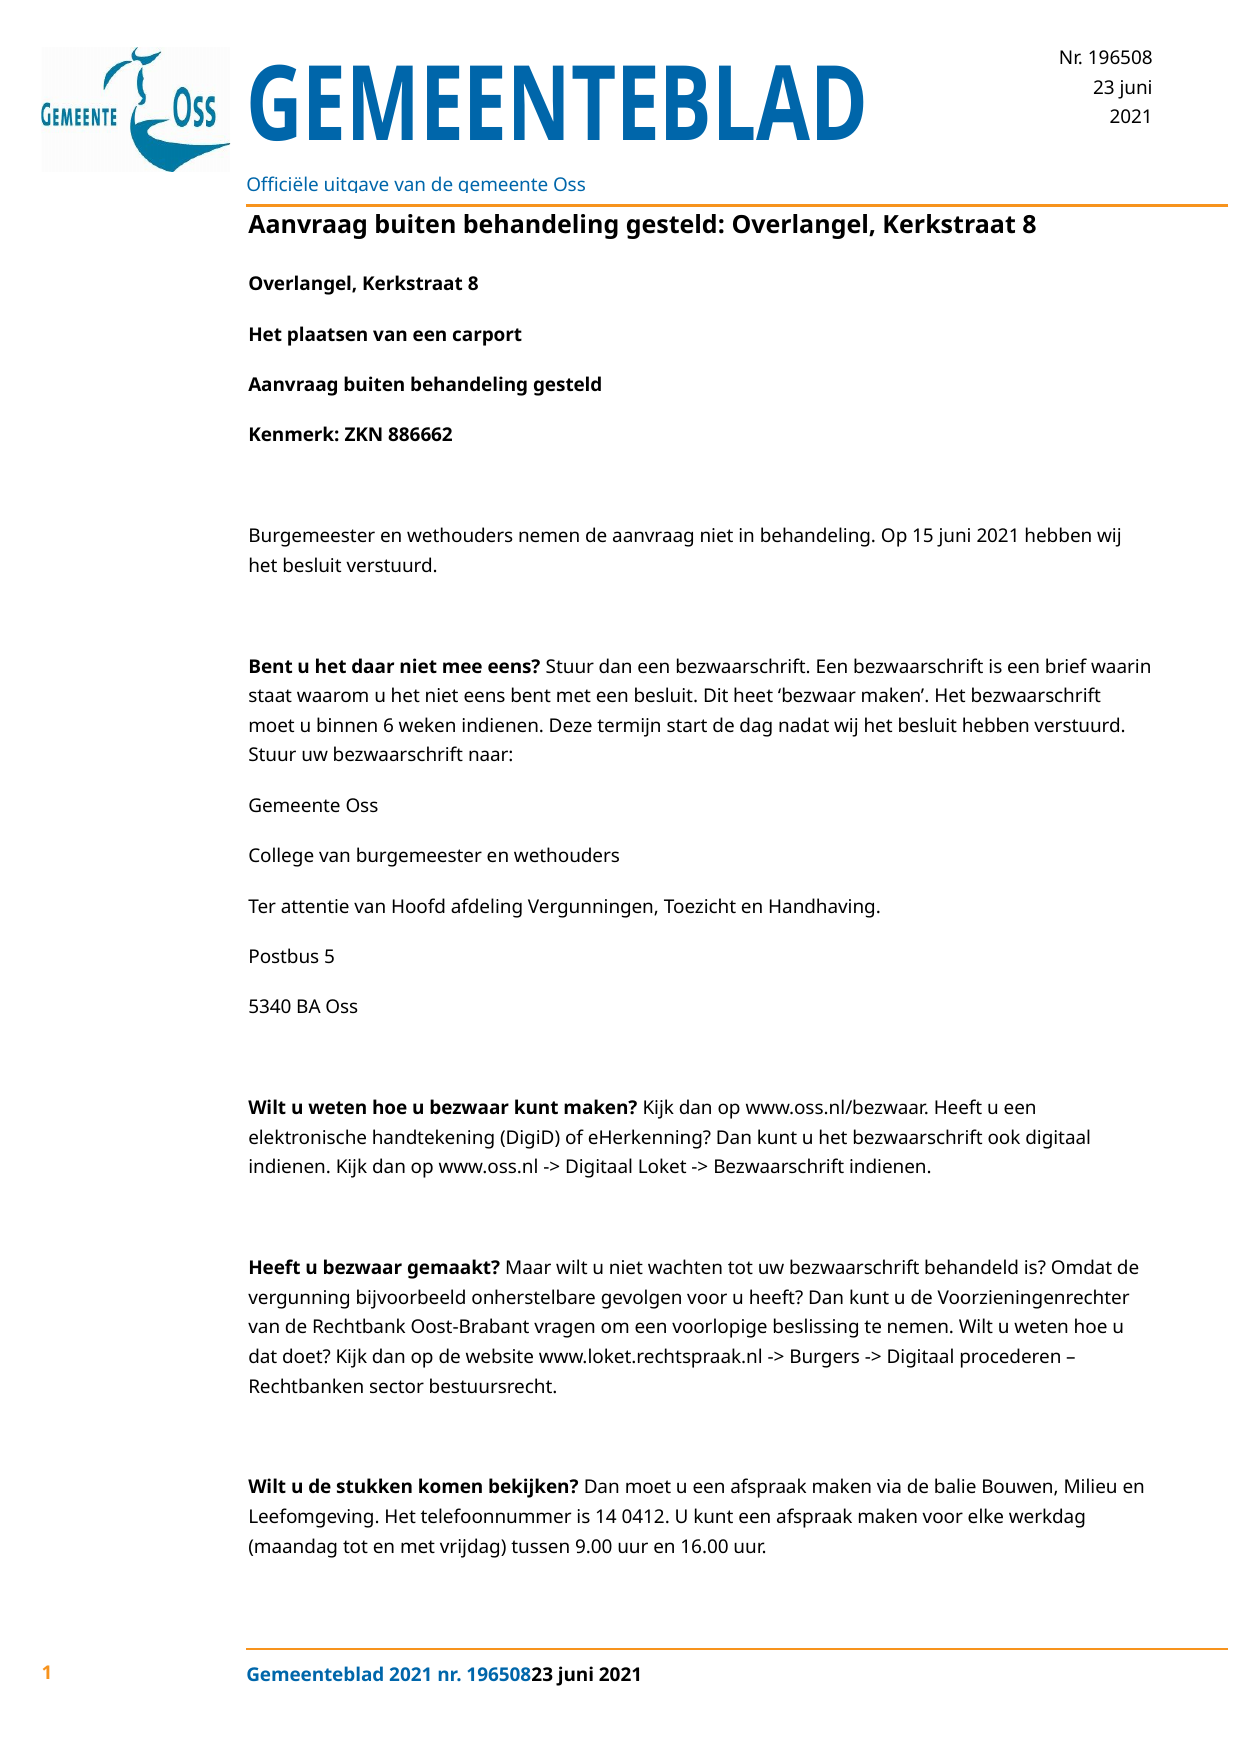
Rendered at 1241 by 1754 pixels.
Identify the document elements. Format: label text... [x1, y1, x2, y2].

text Aanvraag buiten behandeling gesteld: Overlangel, Kerkstraat 8 [248, 207, 1152, 241]
text Overlangel, Kerkstraat 8 [248, 270, 1152, 296]
text Wilt u de stukken komen bekijken? Dan moet u een afspraak maken via de balie Bouwen, Milieu en Leefomgeving. Het telefoonnummer is 14 0412. U kunt een afspraak maken voor elke werkdag (maandag tot en met vrijdag) tussen 9.00 uur en 16.00 uur. [248, 1474, 1152, 1558]
text Postbus 5 [248, 943, 1152, 969]
text Aanvraag buiten behandeling gesteld [248, 371, 1152, 397]
text Kenmerk: ZKN 886662 [248, 422, 1152, 447]
text Heeft u bezwaar gemaakt? Maar wilt u niet wachten tot uw bezwaarschrift behandeld is? Omdat de vergunning bijvoorbeeld onherstelbare gevolgen voor u heeft? Dan kunt u de Voorzieningenrechter van de Rechtbank Oost-Brabant vragen om een voorlopige beslissing te nemen. Wilt u weten hoe u dat doet? Kijk dan op de website www.loket.rechtspraak.nl -> Burgers -> Digitaal procederen – Rechtbanken sector bestuursrecht. [248, 1254, 1152, 1398]
text Bent u het daar niet mee eens? Stuur dan een bezwaarschrift. Een bezwaarschrift is een brief waarin staat waarom u het niet eens bent met een besluit. Dit heet ‘bezwaar maken’. Het bezwaarschrift moet u binnen 6 weken indienen. Deze termijn start de dag nadat wij het besluit hebben verstuurd. Stuur uw bezwaarschrift naar: [248, 653, 1152, 767]
text Het plaatsen van een carport [248, 321, 1152, 346]
text Ter attentie van Hoofd afdeling Vergunningen, Toezicht en Handhaving. [248, 893, 1152, 918]
picture [41, 47, 231, 172]
text College van burgemeester en wethouders [248, 842, 1152, 868]
text Wilt u weten hoe u bezwaar kunt maken? Kijk dan op www.oss.nl/bezwaar. Heeft u een elektronische handtekening (DigiD) of eHerkenning? Dan kunt u het bezwaarschrift ook digitaal indienen. Kijk dan op www.oss.nl -> Digitaal Loket -> Bezwaarschrift indienen. [248, 1094, 1152, 1179]
text 5340 BA Oss [248, 994, 1152, 1019]
text Burgemeester en wethouders nemen de aanvraag niet in behandeling. Op 15 juni 2021 hebben wij het besluit verstuurd. [248, 522, 1152, 578]
text Gemeente Oss [248, 792, 1152, 818]
